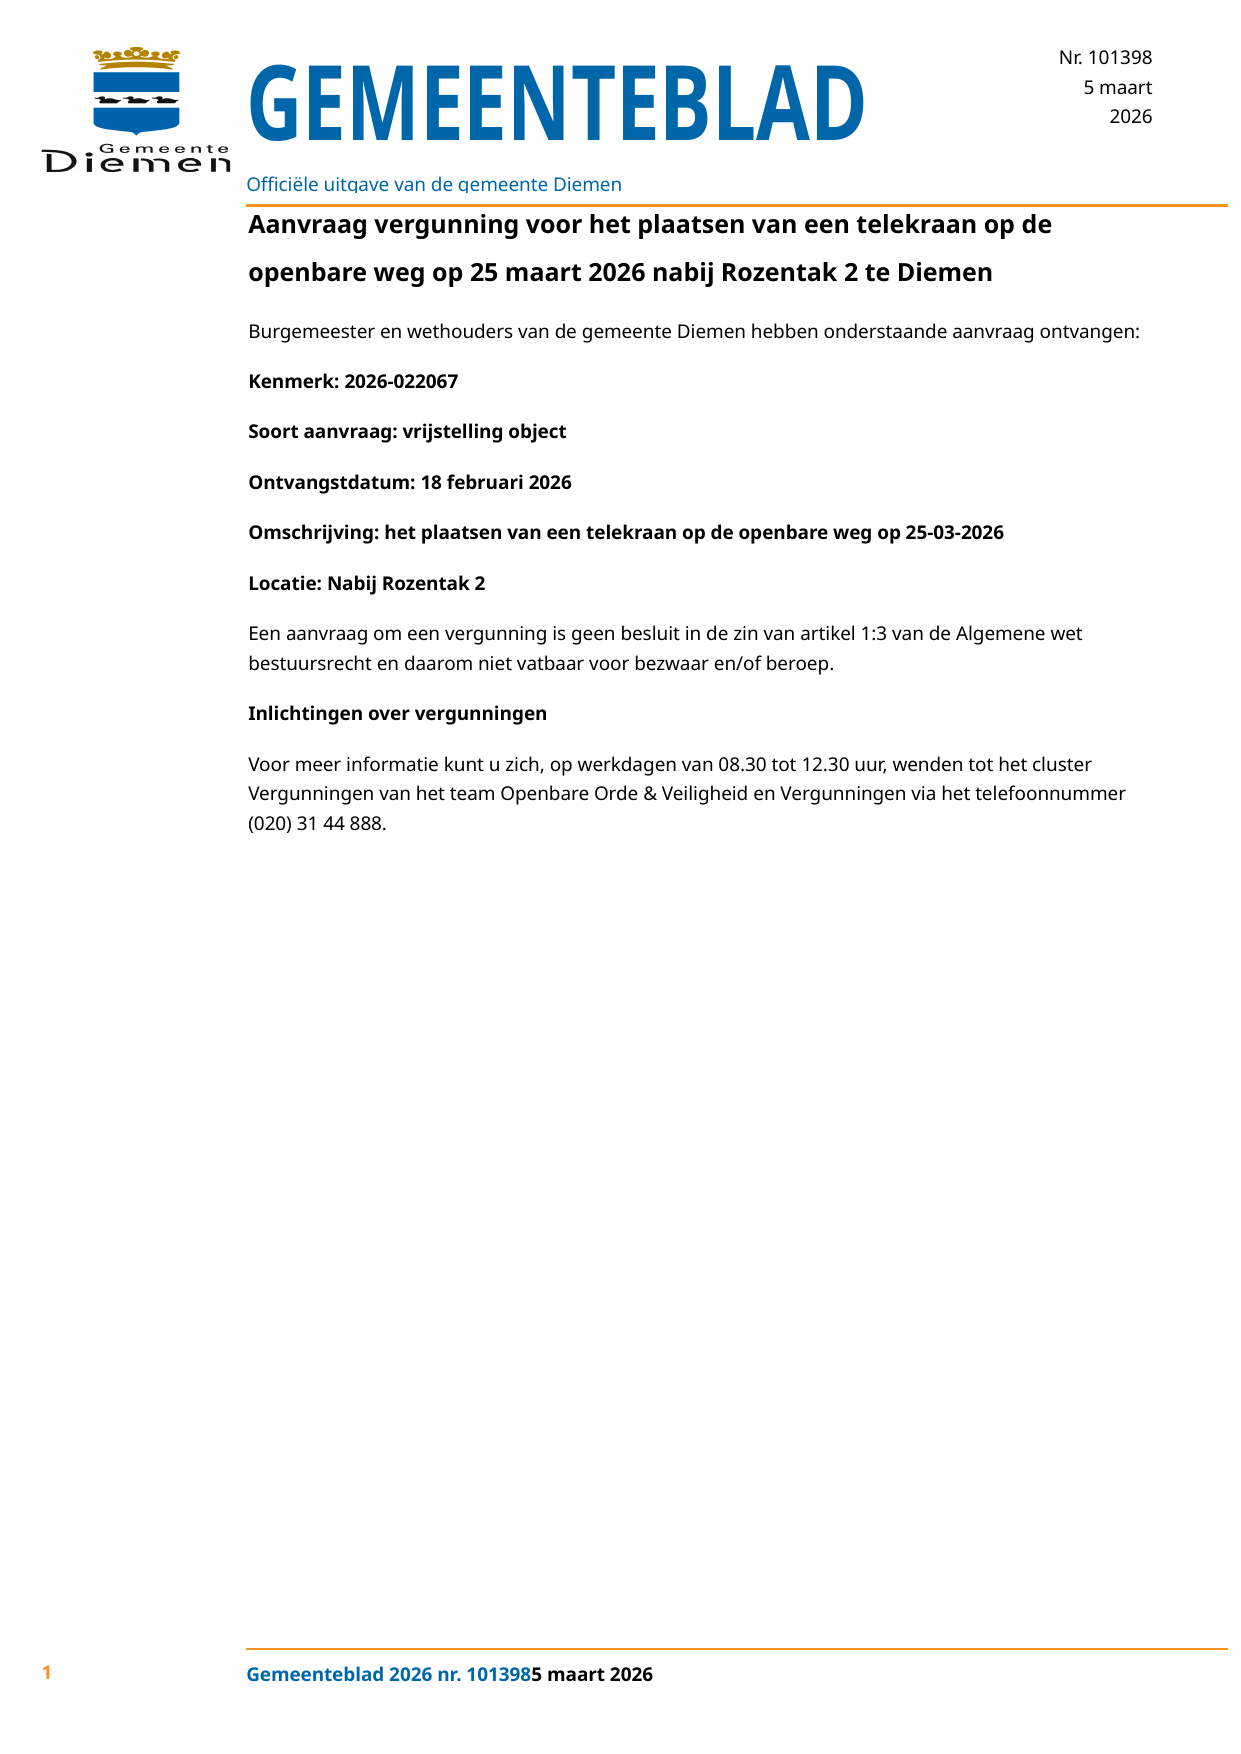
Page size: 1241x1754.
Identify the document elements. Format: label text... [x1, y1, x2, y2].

text Inlichtingen over vergunningen [248, 700, 1152, 726]
picture [41, 47, 231, 172]
text Ontvangstdatum: 18 februari 2026 [248, 469, 1152, 495]
text Voor meer informatie kunt u zich, op werkdagen van 08.30 tot 12.30 uur, wenden tot het cluster Vergunningen van het team Openbare Orde & Veiligheid en Vergunningen via het telefoonnummer (020) 31 44 888. [248, 751, 1152, 836]
text Locatie: Nabij Rozentak 2 [248, 570, 1152, 596]
text Kenmerk: 2026-022067 [248, 368, 1152, 394]
text Omschrijving: het plaatsen van een telekraan op de openbare weg op 25-03-2026 [248, 519, 1152, 545]
text Burgemeester en wethouders van de gemeente Diemen hebben onderstaande aanvraag ontvangen: [248, 318, 1152, 344]
text Soort aanvraag: vrijstelling object [248, 419, 1152, 444]
text Een aanvraag om een vergunning is geen besluit in de zin van artikel 1:3 van de Algemene wet bestuursrecht en daarom niet vatbaar voor bezwaar en/of beroep. [248, 620, 1152, 676]
text Aanvraag vergunning voor het plaatsen van een telekraan op de openbare weg op 25 maart 2026 nabij Rozentak 2 te Diemen [248, 207, 1152, 288]
